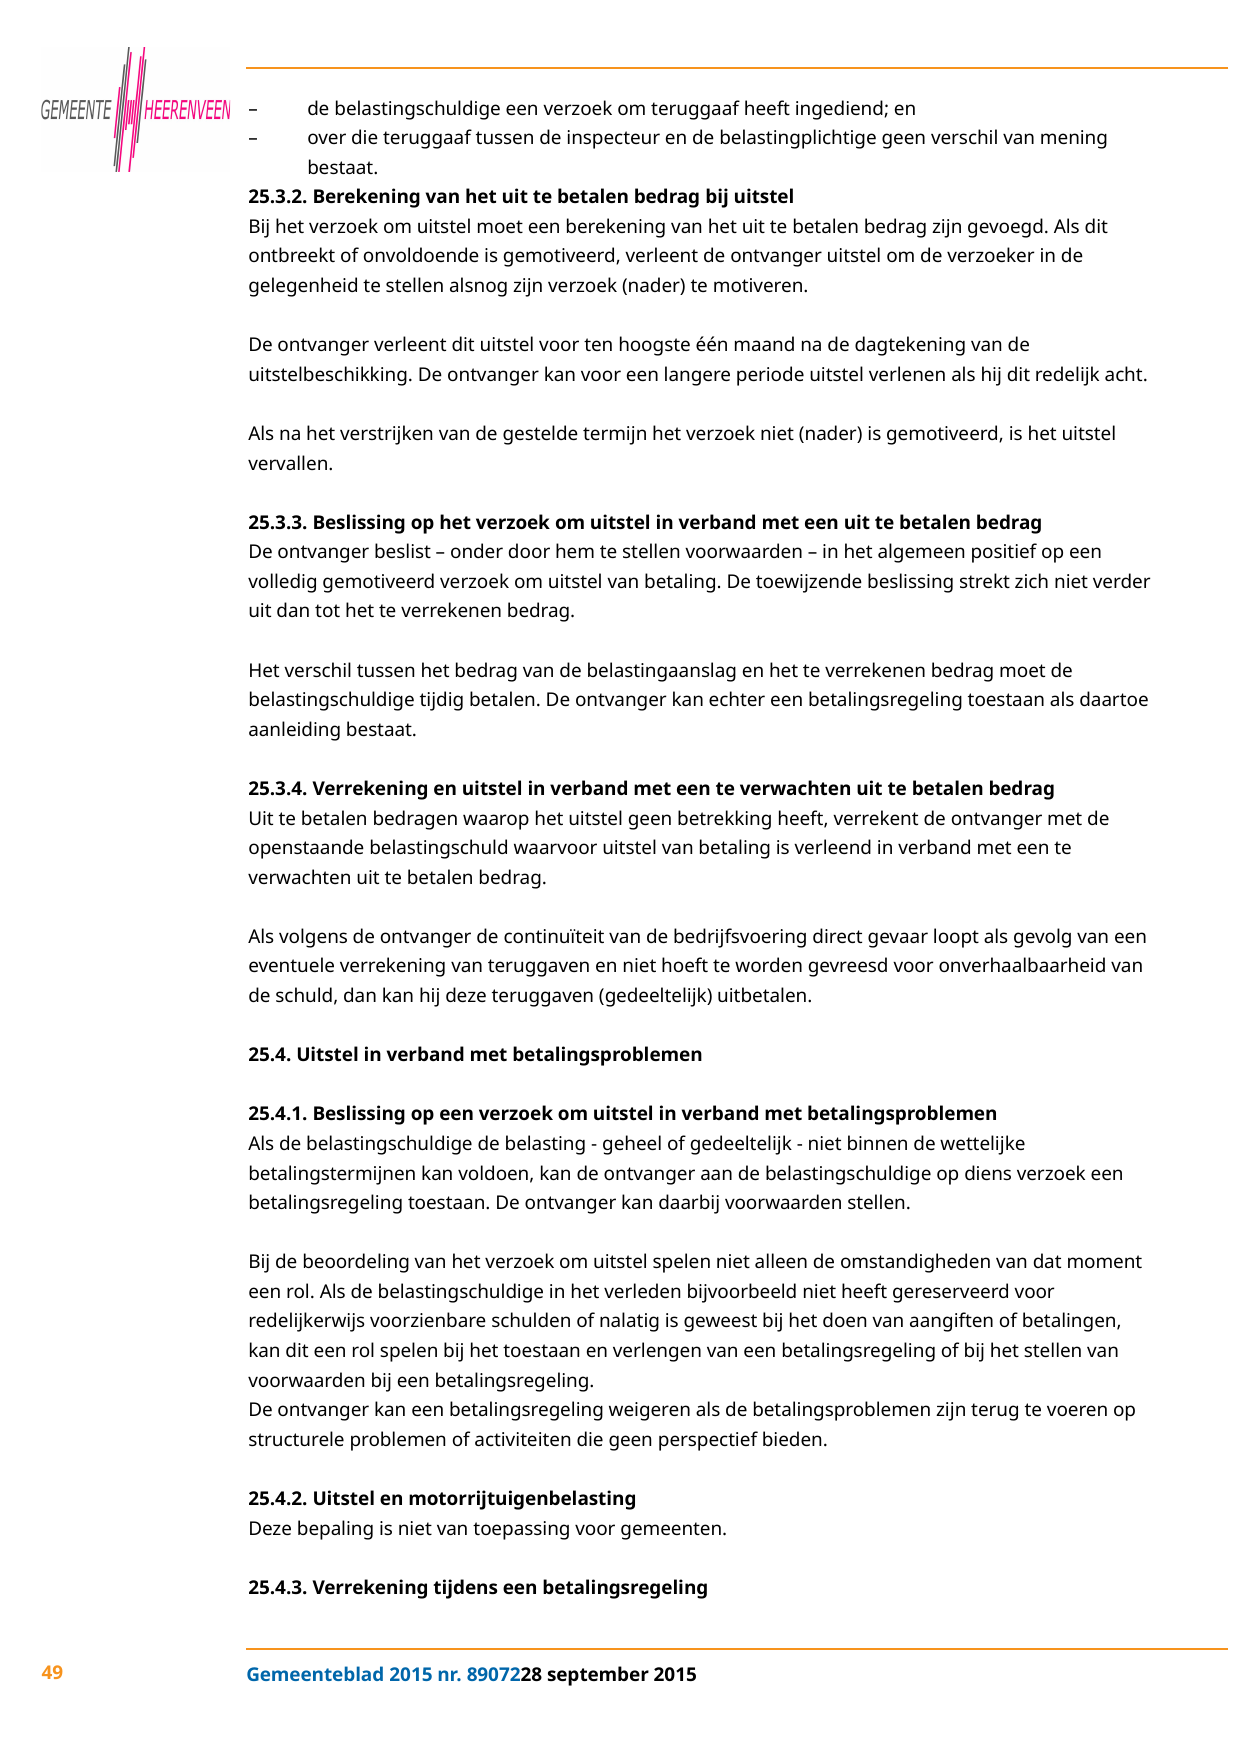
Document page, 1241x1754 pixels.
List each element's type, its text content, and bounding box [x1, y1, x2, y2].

text 25.3.3. Beslissing op het verzoek om uitstel in verband met een uit te betalen bedrag [248, 509, 1152, 535]
list de belastingschuldige een verzoek om teruggaaf heeft ingediend; en [248, 95, 1152, 121]
text De ontvanger beslist – onder door hem te stellen voorwaarden – in het algemeen positief op een volledig gemotiveerd verzoek om uitstel van betaling. De toewijzende beslissing strekt zich niet verder uit dan tot het te verrekenen bedrag. [248, 538, 1152, 623]
text 25.4.2. Uitstel en motorrijtuigenbelasting [248, 1485, 1152, 1511]
picture [41, 47, 231, 172]
text Uit te betalen bedragen waarop het uitstel geen betrekking heeft, verrekent de ontvanger met de openstaande belastingschuld waarvoor uitstel van betaling is verleend in verband met een te verwachten uit te betalen bedrag. [248, 805, 1152, 890]
text Als de belastingschuldige de belasting - geheel of gedeeltelijk - niet binnen de wettelijke betalingstermijnen kan voldoen, kan de ontvanger aan de belastingschuldige op diens verzoek een betalingsregeling toestaan. De ontvanger kan daarbij voorwaarden stellen. [248, 1130, 1152, 1215]
list over die teruggaaf tussen de inspecteur en de belastingplichtige geen verschil van mening bestaat. [248, 124, 1152, 180]
text 25.4.3. Verrekening tijdens een betalingsregeling [248, 1574, 1152, 1600]
text Als na het verstrijken van de gestelde termijn het verzoek niet (nader) is gemotiveerd, is het uitstel vervallen. [248, 420, 1152, 476]
text 25.4. Uitstel in verband met betalingsproblemen [248, 1041, 1152, 1067]
text De ontvanger verleent dit uitstel voor ten hoogste één maand na de dagtekening van de uitstelbeschikking. De ontvanger kan voor een langere periode uitstel verlenen als hij dit redelijk acht. [248, 331, 1152, 387]
text Bij het verzoek om uitstel moet een berekening van het uit te betalen bedrag zijn gevoegd. Als dit ontbreekt of onvoldoende is gemotiveerd, verleent de ontvanger uitstel om de verzoeker in de gelegenheid te stellen alsnog zijn verzoek (nader) te motiveren. [248, 213, 1152, 298]
text Bij de beoordeling van het verzoek om uitstel spelen niet alleen de omstandigheden van dat moment een rol. Als de belastingschuldige in het verleden bijvoorbeeld niet heeft gereserveerd voor redelijkerwijs voorzienbare schulden of nalatig is geweest bij het doen van aangiften of betalingen, kan dit een rol spelen bij het toestaan en verlengen van een betalingsregeling of bij het stellen van voorwaarden bij een betalingsregeling. [248, 1248, 1152, 1393]
text 25.4.1. Beslissing op een verzoek om uitstel in verband met betalingsproblemen [248, 1101, 1152, 1126]
text 25.3.2. Berekening van het uit te betalen bedrag bij uitstel [248, 183, 1152, 209]
text Deze bepaling is niet van toepassing voor gemeenten. [248, 1515, 1152, 1541]
text De ontvanger kan een betalingsregeling weigeren als de betalingsproblemen zijn terug te voeren op structurele problemen of activiteiten die geen perspectief bieden. [248, 1396, 1152, 1452]
text Het verschil tussen het bedrag van de belastingaanslag en het te verrekenen bedrag moet de belastingschuldige tijdig betalen. De ontvanger kan echter een betalingsregeling toestaan als daartoe aanleiding bestaat. [248, 657, 1152, 742]
text 25.3.4. Verrekening en uitstel in verband met een te verwachten uit te betalen bedrag [248, 775, 1152, 801]
text Als volgens de ontvanger de continuïteit van de bedrijfsvoering direct gevaar loopt als gevolg van een eventuele verrekening van teruggaven en niet hoeft te worden gevreesd voor onverhaalbaarheid van de schuld, dan kan hij deze teruggaven (gedeeltelijk) uitbetalen. [248, 923, 1152, 1008]
